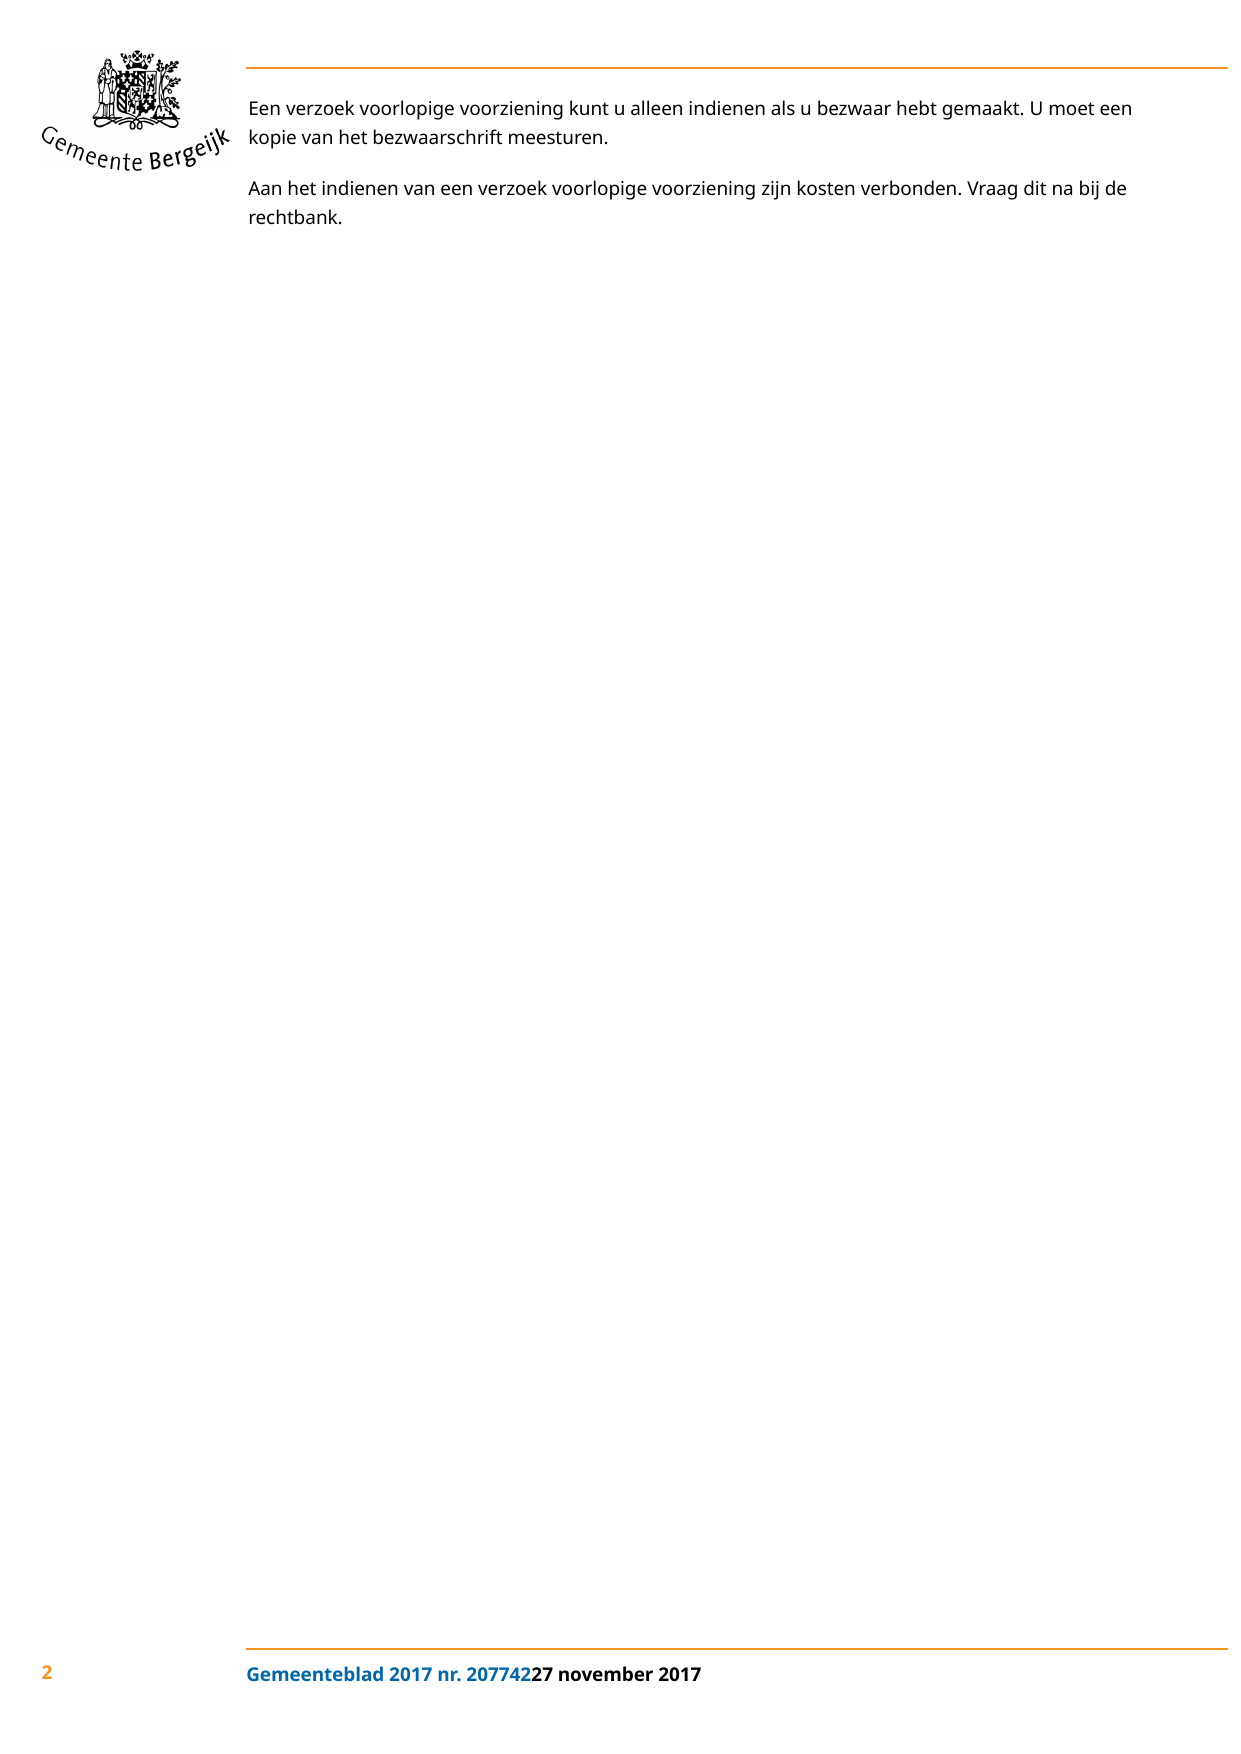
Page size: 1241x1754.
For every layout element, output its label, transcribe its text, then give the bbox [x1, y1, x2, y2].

picture [41, 47, 231, 172]
text Aan het indienen van een verzoek voorlopige voorziening zijn kosten verbonden. Vraag dit na bij de rechtbank. [248, 175, 1152, 230]
text Een verzoek voorlopige voorziening kunt u alleen indienen als u bezwaar hebt gemaakt. U moet een kopie van het bezwaarschrift meesturen. [248, 95, 1152, 150]
